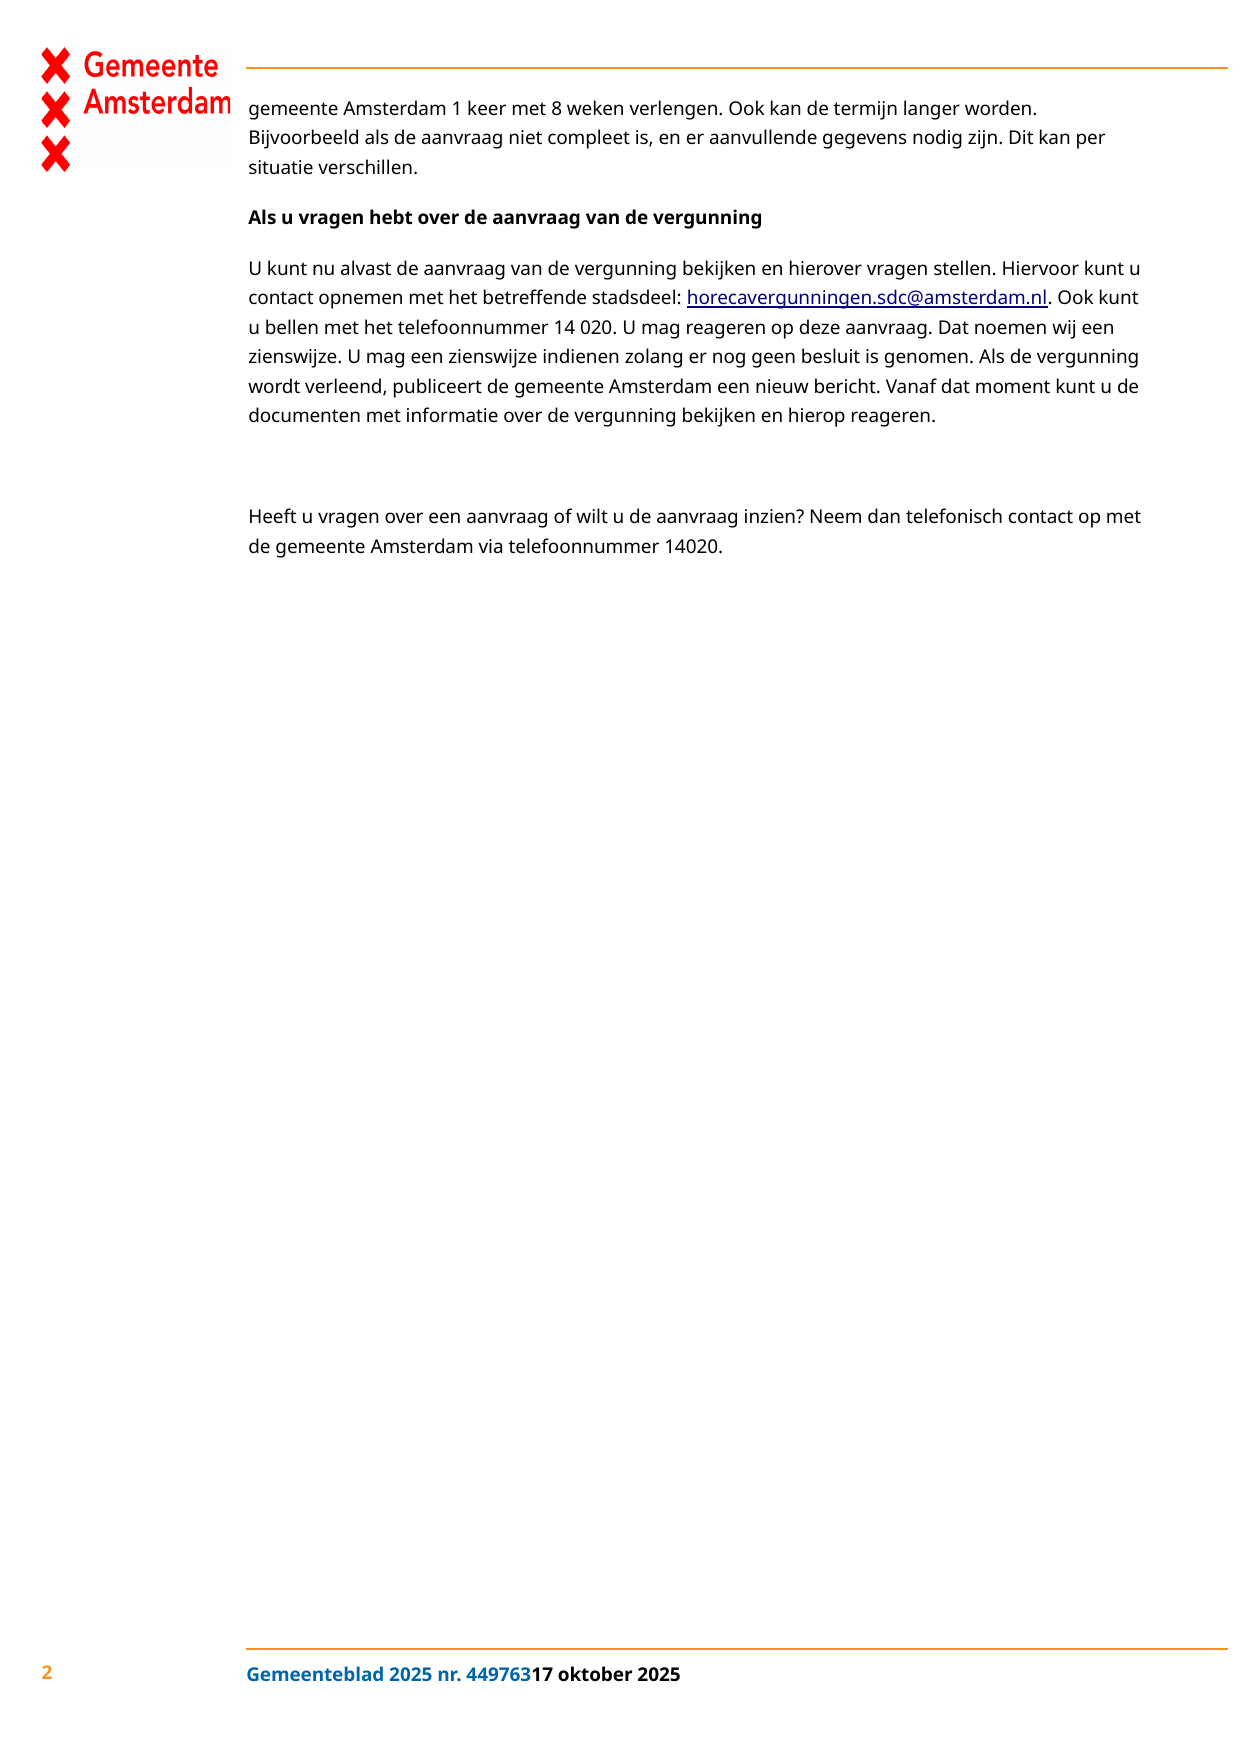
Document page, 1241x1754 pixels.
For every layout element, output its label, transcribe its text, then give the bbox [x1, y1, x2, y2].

text U kunt nu alvast de aanvraag van de vergunning bekijken en hierover vragen stellen. Hiervoor kunt u contact opnemen met het betreffende stadsdeel: horecavergunningen.sdc@amsterdam.nl. Ook kunt u bellen met het telefoonnummer 14 020. U mag reageren op deze aanvraag. Dat noemen wij een zienswijze. U mag een zienswijze indienen zolang er nog geen besluit is genomen. Als de vergunning wordt verleend, publiceert de gemeente Amsterdam een nieuw bericht. Vanaf dat moment kunt u de documenten met informatie over de vergunning bekijken en hierop reageren. [248, 255, 1152, 428]
text Heeft u vragen over een aanvraag of wilt u de aanvraag inzien? Neem dan telefonisch contact op met de gemeente Amsterdam via telefoonnummer 14020. [248, 503, 1152, 559]
text Als u vragen hebt over de aanvraag van de vergunning [248, 204, 1152, 230]
picture [41, 47, 231, 172]
text gemeente Amsterdam 1 keer met 8 weken verlengen. Ook kan de termijn langer worden. Bijvoorbeeld als de aanvraag niet compleet is, en er aanvullende gegevens nodig zijn. Dit kan per situatie verschillen. [248, 95, 1152, 180]
